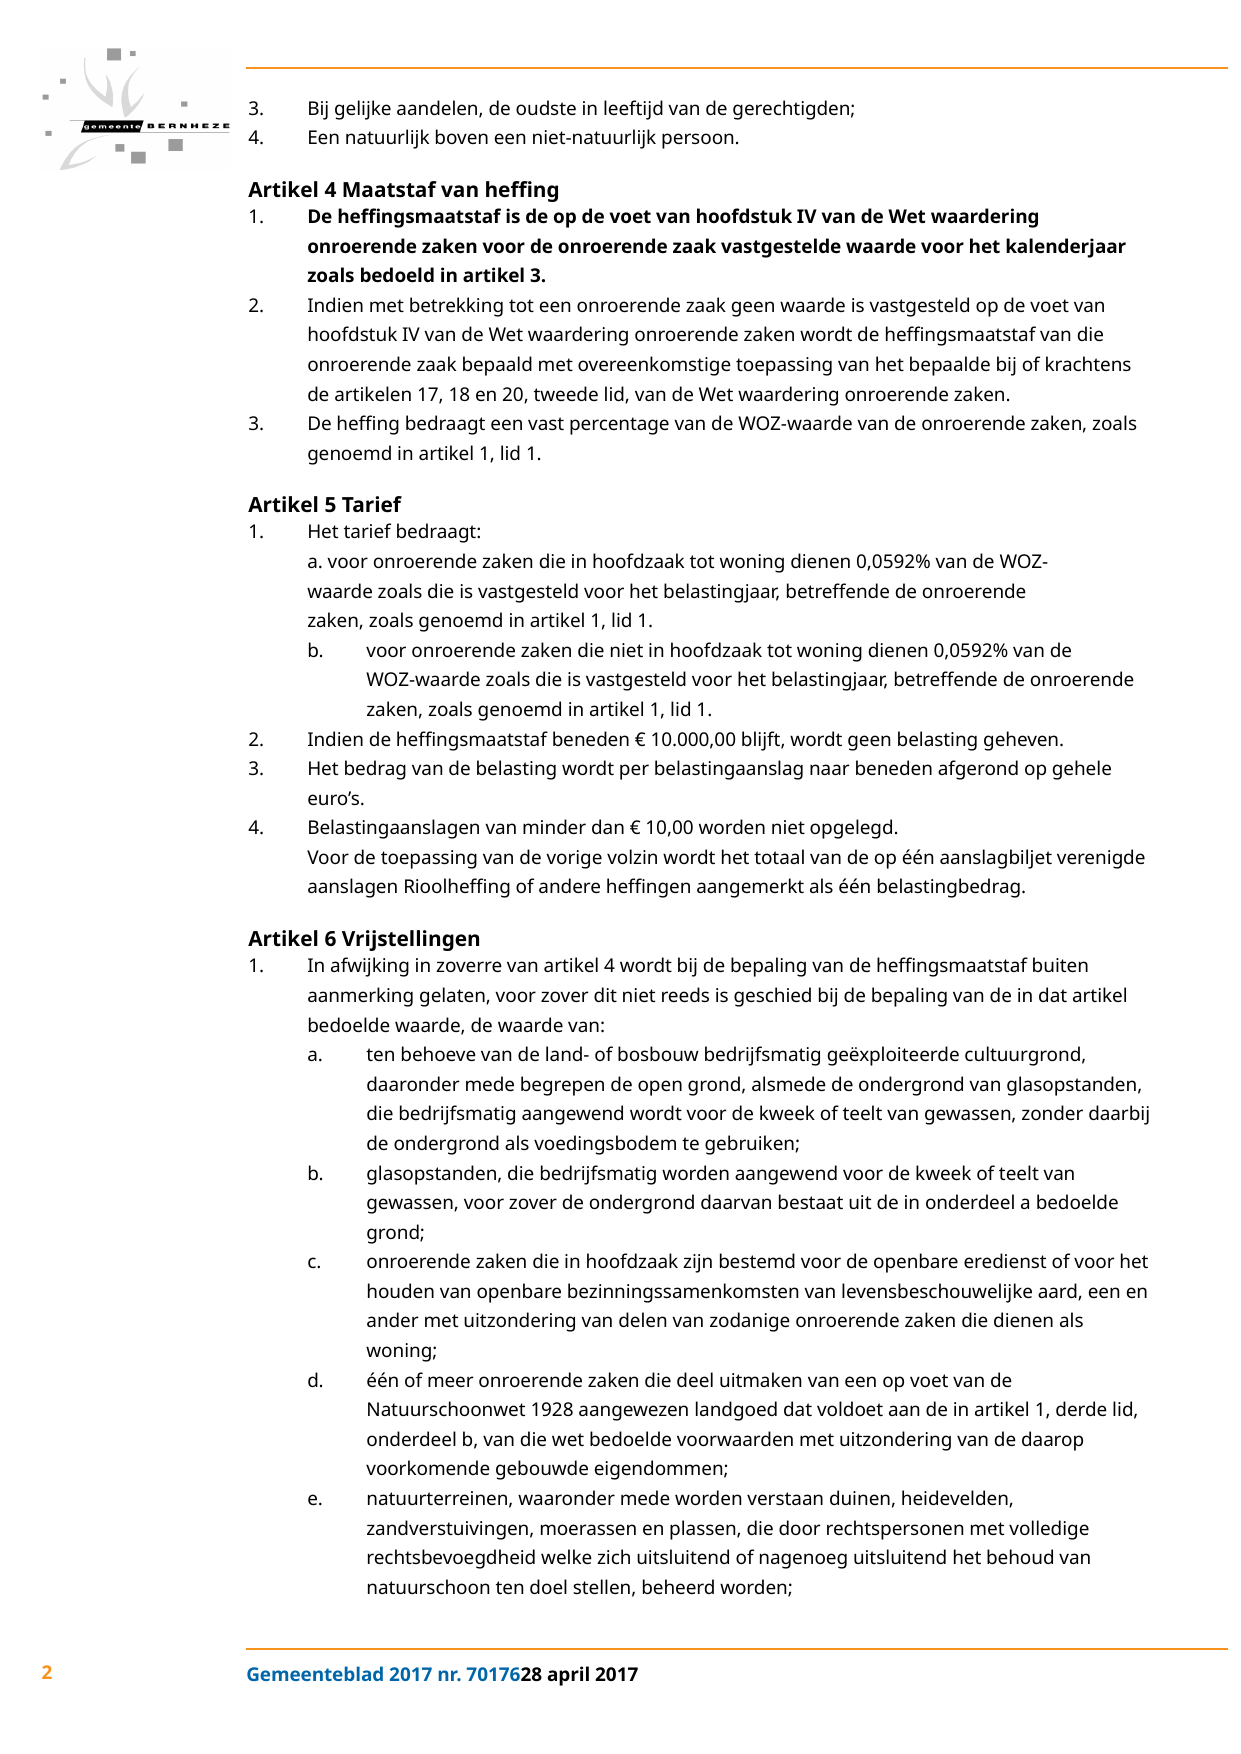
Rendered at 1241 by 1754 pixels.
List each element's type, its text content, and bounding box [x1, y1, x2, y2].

list De heffing bedraagt een vast percentage van de WOZ-waarde van de onroerende zaken, zoals genoemd in artikel 1, lid 1. [248, 410, 1152, 466]
list waarde zoals die is vastgesteld voor het belastingjaar, betreffende de onroerende [248, 578, 1152, 604]
list één of meer onroerende zaken die deel uitmaken van een op voet van de Natuurschoonwet 1928 aangewezen landgoed dat voldoet aan de in artikel 1, derde lid, onderdeel b, van die wet bedoelde voorwaarden met uitzondering van de daarop voorkomende gebouwde eigendommen; [307, 1367, 1152, 1481]
list Belastingaanslagen van minder dan € 10,00 worden niet opgelegd. [248, 814, 1152, 840]
list onroerende zaken die in hoofdzaak zijn bestemd voor de openbare eredienst of voor het houden van openbare bezinningssamenkomsten van levensbeschouwelijke aard, een en ander met uitzondering van delen van zodanige onroerende zaken die dienen als woning; [307, 1248, 1152, 1363]
list a. voor onroerende zaken die in hoofdzaak tot woning dienen 0,0592% van de WOZ- [248, 548, 1152, 574]
list voor onroerende zaken die niet in hoofdzaak tot woning dienen 0,0592% van de [307, 637, 1152, 663]
list In afwijking in zoverre van artikel 4 wordt bij de bepaling van de heffingsmaatstaf buiten aanmerking gelaten, voor zover dit niet reeds is geschied bij de bepaling van de in dat artikel bedoelde waarde, de waarde van: [248, 953, 1152, 1037]
list De heffingsmaatstaf is de op de voet van hoofdstuk IV van de Wet waardering onroerende zaken voor de onroerende zaak vastgestelde waarde voor het kalenderjaar zoals bedoeld in artikel 3. [248, 203, 1152, 288]
list WOZ-waarde zoals die is vastgesteld voor het belastingjaar, betreffende de onroerende [307, 667, 1152, 692]
list zaken, zoals genoemd in artikel 1, lid 1. [248, 607, 1152, 633]
list glasopstanden, die bedrijfsmatig worden aangewend voor de kweek of teelt van gewassen, voor zover de ondergrond daarvan bestaat uit de in onderdeel a bedoelde grond; [307, 1160, 1152, 1244]
list Voor de toepassing van de vorige volzin wordt het totaal van de op één aanslagbiljet verenigde aanslagen Rioolheffing of andere heffingen aangemerkt als één belastingbedrag. [248, 844, 1152, 899]
list Bij gelijke aandelen, de oudste in leeftijd van de gerechtigden; [248, 95, 1152, 121]
text Artikel 6 Vrijstellingen [248, 924, 1152, 953]
list Indien de heffingsmaatstaf beneden € 10.000,00 blijft, wordt geen belasting geheven. [248, 726, 1152, 752]
list Een natuurlijk boven een niet-natuurlijk persoon. [248, 124, 1152, 150]
list natuurterreinen, waaronder mede worden verstaan duinen, heidevelden, zandverstuivingen, moerassen en plassen, die door rechtspersonen met volledige rechtsbevoegdheid welke zich uitsluitend of nagenoeg uitsluitend het behoud van natuurschoon ten doel stellen, beheerd worden; [307, 1485, 1152, 1599]
list ten behoeve van de land- of bosbouw bedrijfsmatig geëxploiteerde cultuurgrond, daaronder mede begrepen de open grond, alsmede de ondergrond van glasopstanden, die bedrijfsmatig aangewend wordt voor de kweek of teelt van gewassen, zonder daarbij de ondergrond als voedingsbodem te gebruiken; [307, 1041, 1152, 1156]
list Het tarief bedraagt: [248, 519, 1152, 544]
picture [41, 47, 231, 172]
text Artikel 5 Tarief [248, 490, 1152, 519]
list zaken, zoals genoemd in artikel 1, lid 1. [307, 696, 1152, 722]
list Het bedrag van de belasting wordt per belastingaanslag naar beneden afgerond op gehele euro’s. [248, 755, 1152, 811]
list Indien met betrekking tot een onroerende zaak geen waarde is vastgesteld op de voet van hoofdstuk IV van de Wet waardering onroerende zaken wordt de heffingsmaatstaf van die onroerende zaak bepaald met overeenkomstige toepassing van het bepaalde bij of krachtens de artikelen 17, 18 en 20, tweede lid, van de Wet waardering onroerende zaken. [248, 292, 1152, 406]
text Artikel 4 Maatstaf van heffing [248, 175, 1152, 203]
